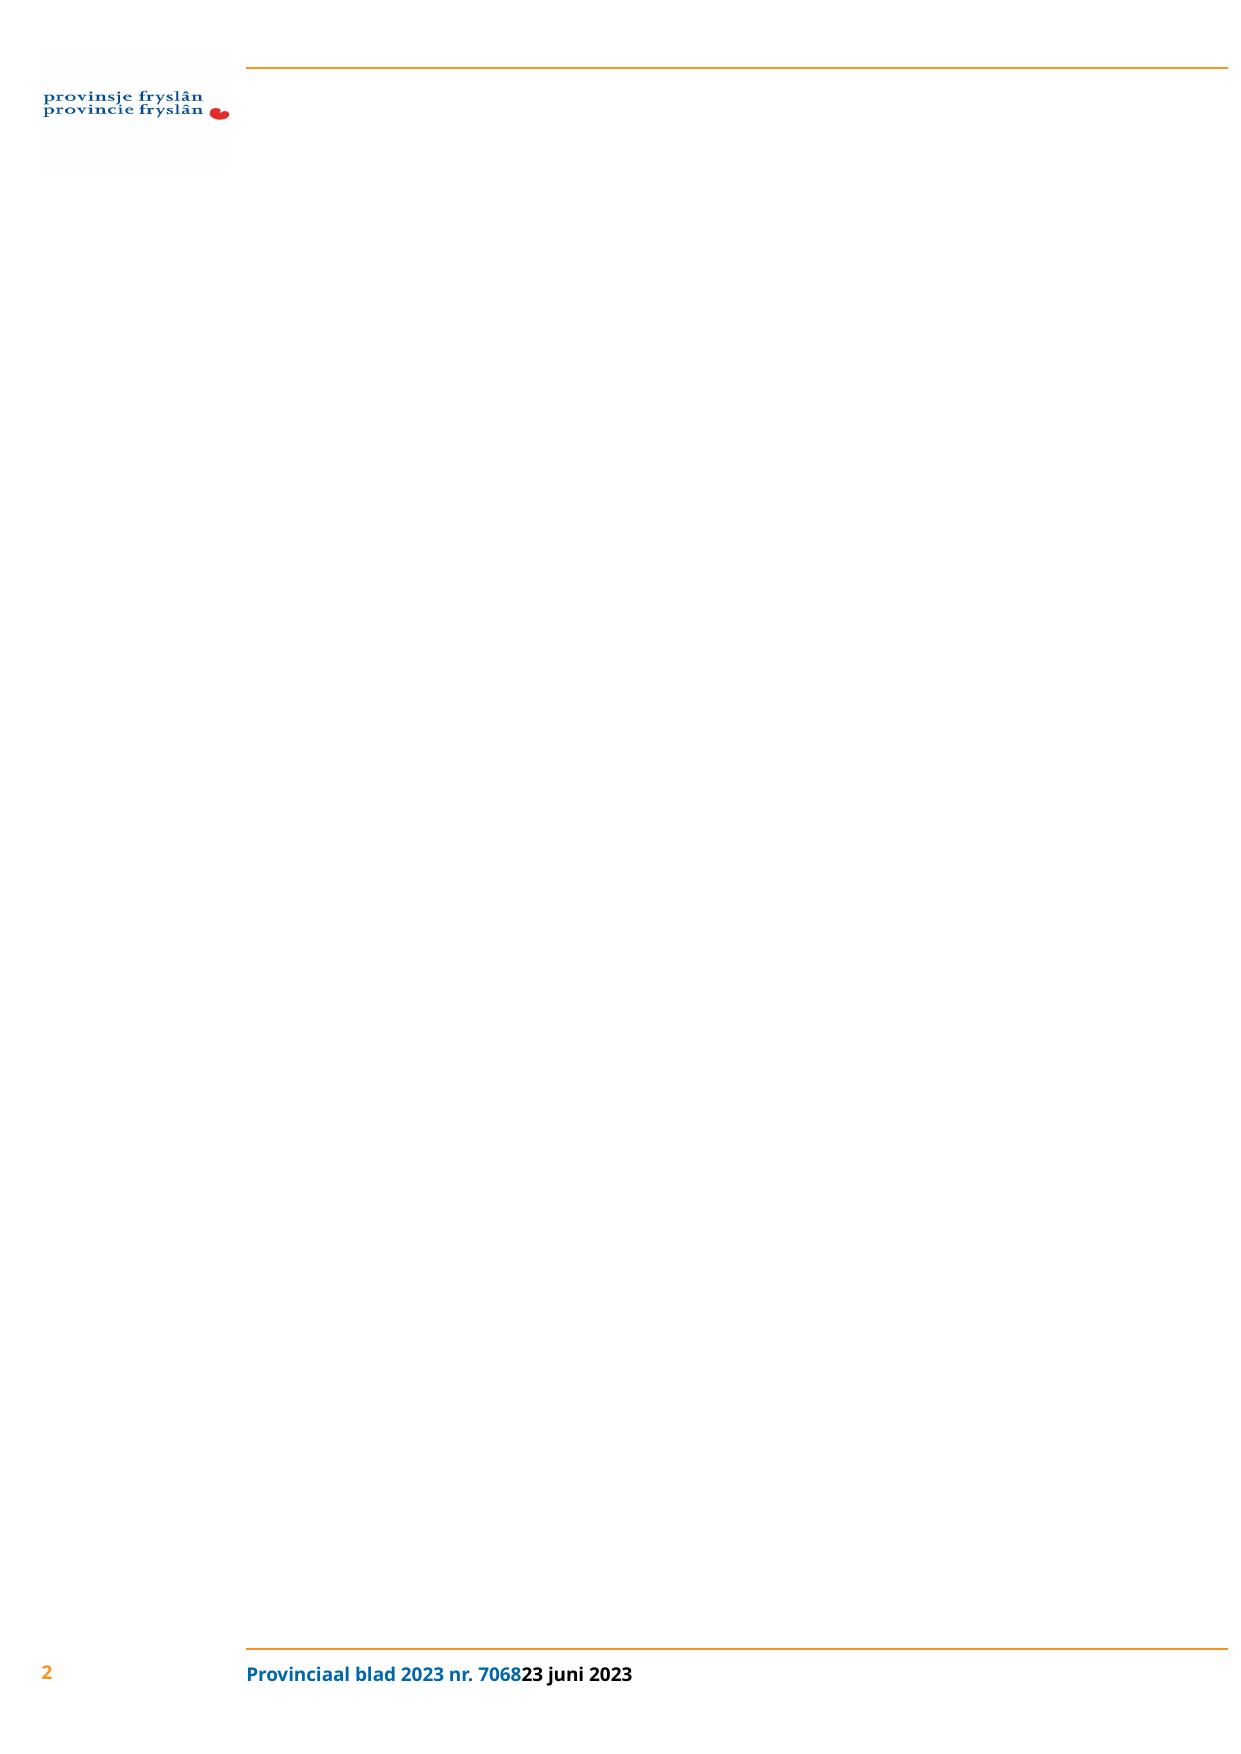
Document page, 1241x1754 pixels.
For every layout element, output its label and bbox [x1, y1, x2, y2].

picture [41, 47, 231, 172]
